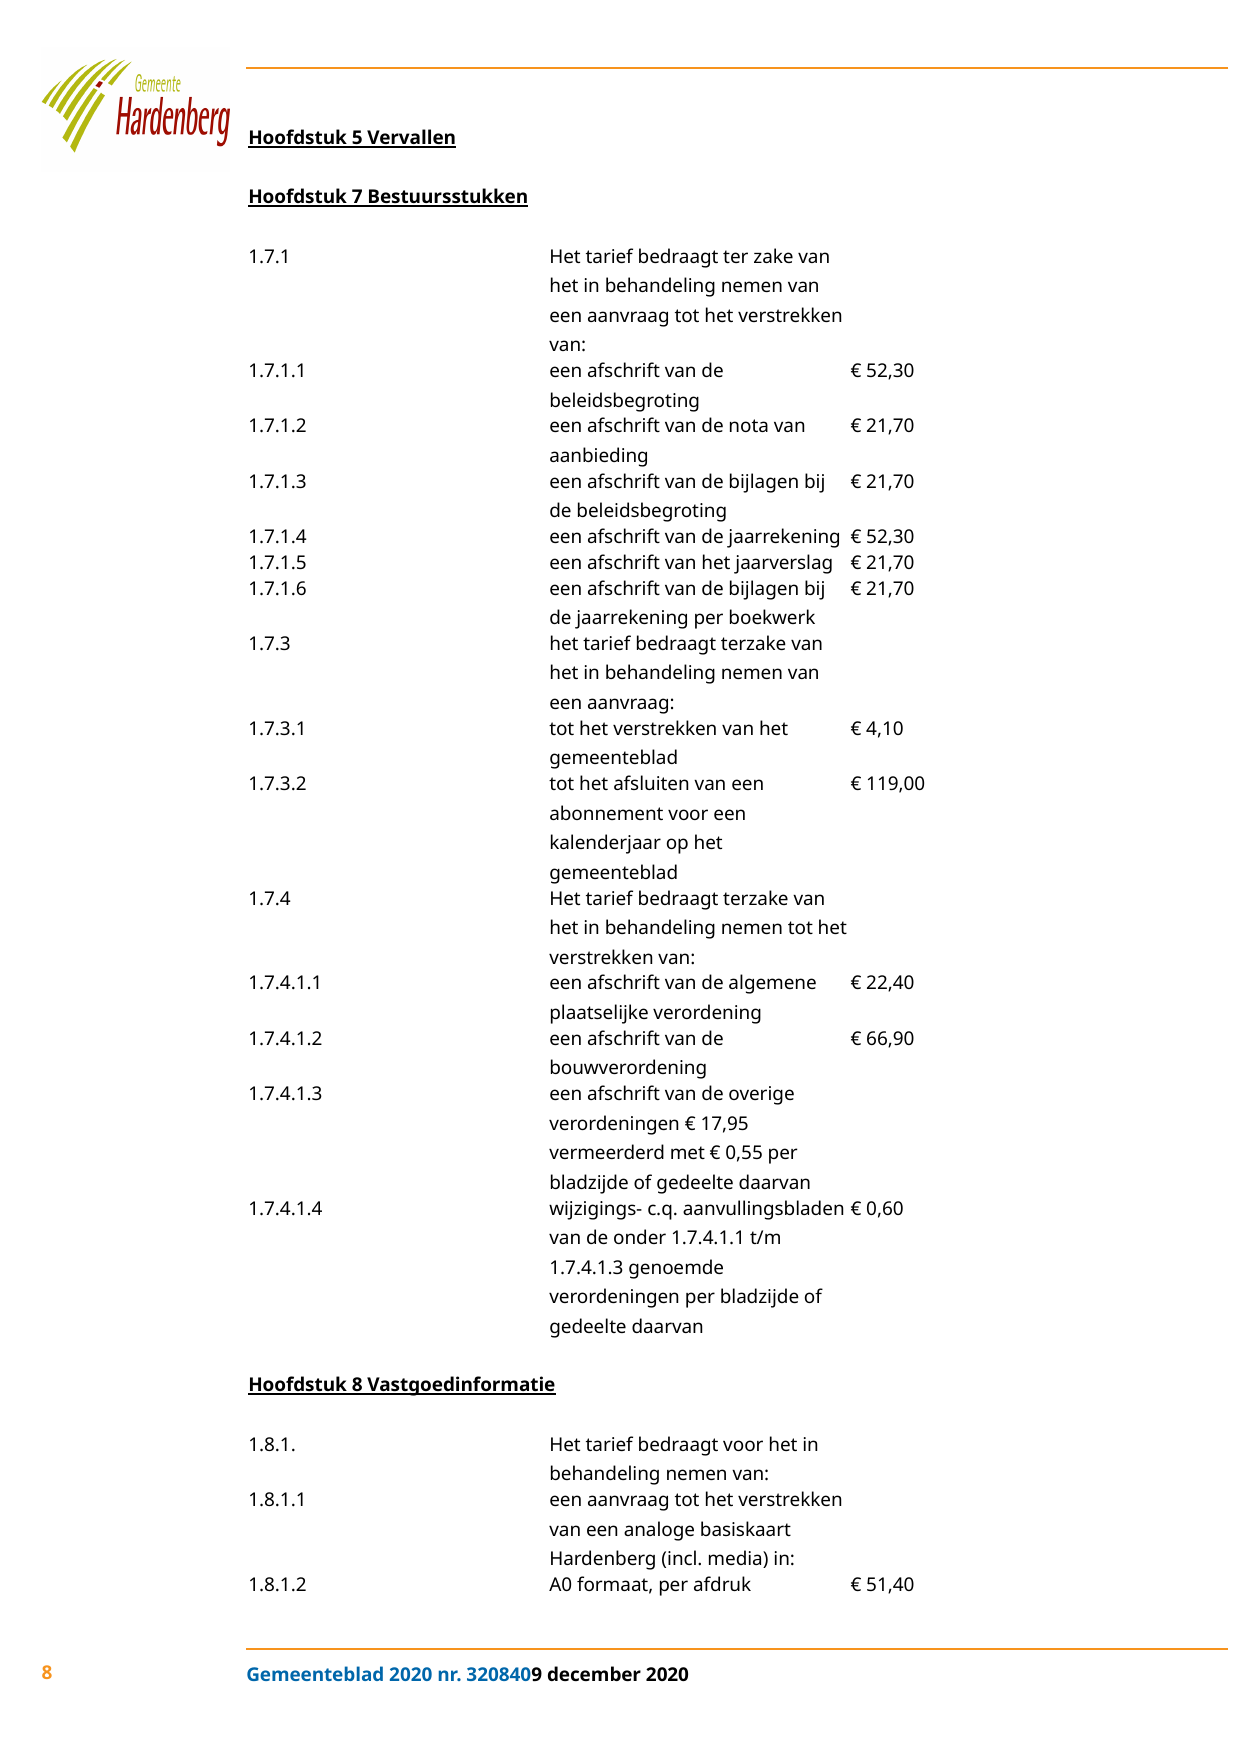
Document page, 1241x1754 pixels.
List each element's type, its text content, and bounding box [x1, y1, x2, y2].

table_cell [850, 885, 1152, 969]
text Hoofdstuk 8 Vastgoedinformatie [248, 1372, 1152, 1397]
table_cell 1.7.1.4 [248, 523, 549, 549]
table_cell Het tarief bedraagt terzake van het in behandeling nemen tot het verstrekken van: [549, 885, 850, 969]
table_cell € 21,70 [850, 468, 1152, 523]
table_cell een afschrift van de beleidsbegroting [549, 357, 850, 413]
table_cell 1.7.3.2 [248, 770, 549, 885]
table_header 1.7.1 [248, 243, 549, 357]
table_cell een afschrift van de overige verordeningen € 17,95 vermeerderd met € 0,55 per bladzijde of gedeelte daarvan [549, 1080, 850, 1195]
table_cell wijzigings- c.q. aanvullingsbladen van de onder 1.7.4.1.1 t/m 1.7.4.1.3 genoemde verordeningen per bladzijde of gedeelte daarvan [549, 1195, 850, 1339]
table_cell € 51,40 [850, 1571, 1152, 1597]
table_cell [850, 1486, 1152, 1571]
table_cell € 66,90 [850, 1025, 1152, 1080]
table_cell 1.7.4.1.1 [248, 970, 549, 1025]
table_cell een afschrift van de bouwverordening [549, 1025, 850, 1080]
table_cell [850, 1080, 1152, 1195]
table_cell 1.7.1.5 [248, 549, 549, 575]
table_cell een afschrift van de jaarrekening [549, 523, 850, 549]
table_cell € 52,30 [850, 357, 1152, 413]
table_cell 1.7.1.2 [248, 413, 549, 468]
table_cell 1.7.1.6 [248, 575, 549, 630]
table_cell [850, 630, 1152, 715]
table_cell € 21,70 [850, 413, 1152, 468]
table_cell een afschrift van het jaarverslag [549, 549, 850, 575]
table_cell een aanvraag tot het verstrekken van een analoge basiskaart Hardenberg (incl. media) in: [549, 1486, 850, 1571]
table_cell 1.7.4.1.2 [248, 1025, 549, 1080]
table_cell 1.7.4.1.4 [248, 1195, 549, 1339]
table_cell 1.7.1.3 [248, 468, 549, 523]
table_cell 1.7.4 [248, 885, 549, 969]
table_cell een afschrift van de bijlagen bij de jaarrekening per boekwerk [549, 575, 850, 630]
table_header [850, 243, 1152, 357]
table_cell € 21,70 [850, 549, 1152, 575]
table_cell het tarief bedraagt terzake van het in behandeling nemen van een aanvraag: [549, 630, 850, 715]
text Hoofdstuk 5 Vervallen [248, 124, 1152, 150]
table_cell 1.7.3 [248, 630, 549, 715]
table_header Het tarief bedraagt voor het in behandeling nemen van: [549, 1431, 850, 1486]
table_cell 1.7.3.1 [248, 715, 549, 770]
table_cell 1.8.1.1 [248, 1486, 549, 1571]
table_cell 1.7.4.1.3 [248, 1080, 549, 1195]
table_cell een afschrift van de bijlagen bij de beleidsbegroting [549, 468, 850, 523]
table_cell € 119,00 [850, 770, 1152, 885]
table_header [850, 1431, 1152, 1486]
text Hoofdstuk 7 Bestuursstukken [248, 183, 1152, 209]
table_cell € 21,70 [850, 575, 1152, 630]
table_cell € 0,60 [850, 1195, 1152, 1339]
table_cell een afschrift van de algemene plaatselijke verordening [549, 970, 850, 1025]
table_cell tot het verstrekken van het gemeenteblad [549, 715, 850, 770]
table_cell € 52,30 [850, 523, 1152, 549]
table_cell tot het afsluiten van een abonnement voor een kalenderjaar op het gemeenteblad [549, 770, 850, 885]
table_header 1.8.1. [248, 1431, 549, 1486]
table_cell € 4,10 [850, 715, 1152, 770]
table_cell 1.8.1.2 [248, 1571, 549, 1597]
table_cell € 22,40 [850, 970, 1152, 1025]
table_cell A0 formaat, per afdruk [549, 1571, 850, 1597]
table_cell 1.7.1.1 [248, 357, 549, 413]
table_header Het tarief bedraagt ter zake van het in behandeling nemen van een aanvraag tot het verstrekken van: [549, 243, 850, 357]
picture [41, 47, 231, 172]
table_cell een afschrift van de nota van aanbieding [549, 413, 850, 468]
